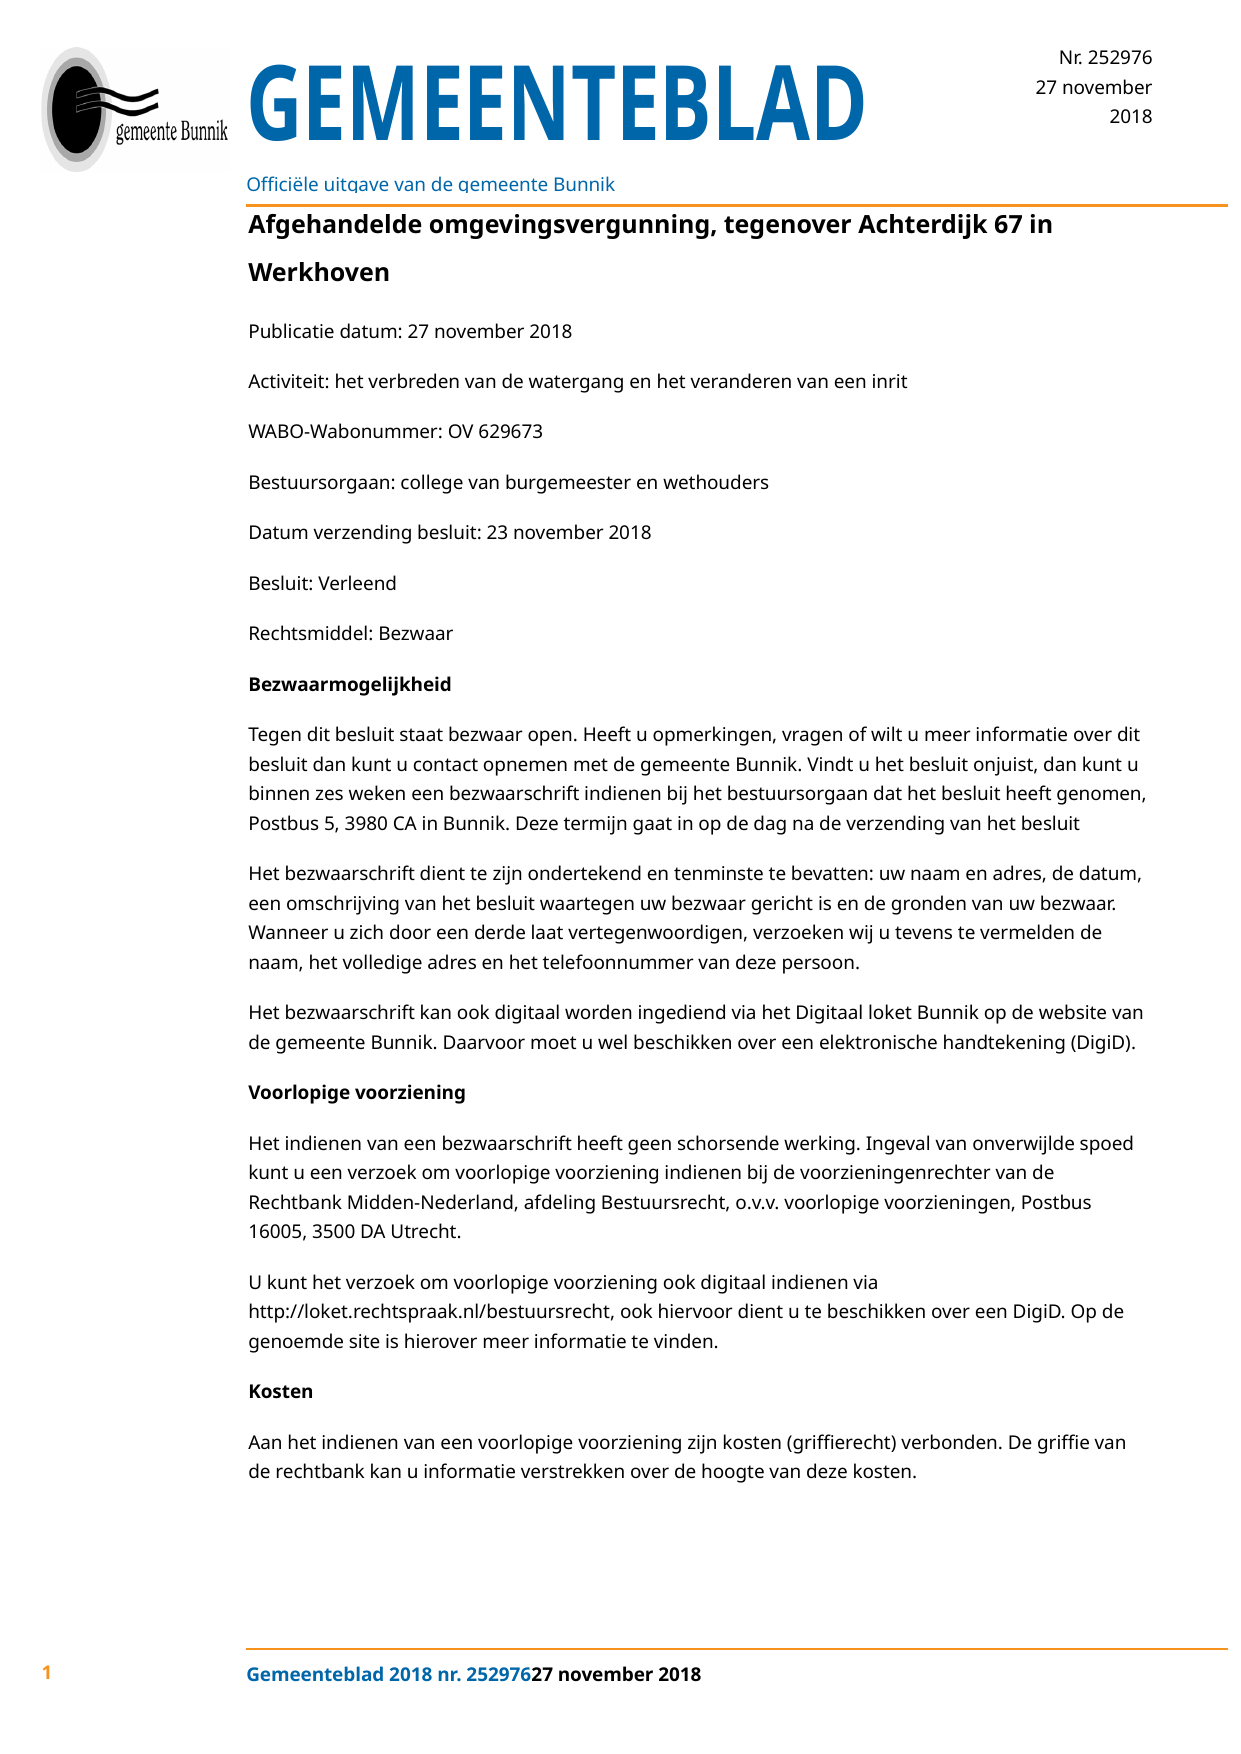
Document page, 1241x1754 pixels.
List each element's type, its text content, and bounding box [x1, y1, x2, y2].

text WABO-Wabonummer: OV 629673 [248, 419, 1152, 444]
text Bezwaarmogelijkheid [248, 671, 1152, 697]
text Aan het indienen van een voorlopige voorziening zijn kosten (griffierecht) verbonden. De griffie van de rechtbank kan u informatie verstrekken over de hoogte van deze kosten. [248, 1429, 1152, 1484]
text Het indienen van een bezwaarschrift heeft geen schorsende werking. Ingeval van onverwijlde spoed kunt u een verzoek om voorlopige voorziening indienen bij de voorzieningenrechter van de Rechtbank Midden-Nederland, afdeling Bestuursrecht, o.v.v. voorlopige voorzieningen, Postbus 16005, 3500 DA Utrecht. [248, 1130, 1152, 1244]
text Rechtsmiddel: Bezwaar [248, 620, 1152, 646]
text Voorlopige voorziening [248, 1079, 1152, 1105]
text Bestuursorgaan: college van burgemeester en wethouders [248, 469, 1152, 495]
text Afgehandelde omgevingsvergunning, tegenover Achterdijk 67 in Werkhoven [248, 207, 1152, 288]
text Activiteit: het verbreden van de watergang en het veranderen van een inrit [248, 368, 1152, 394]
text Publicatie datum: 27 november 2018 [248, 318, 1152, 344]
text Datum verzending besluit: 23 november 2018 [248, 519, 1152, 545]
picture [41, 47, 231, 172]
text Besluit: Verleend [248, 570, 1152, 596]
text Het bezwaarschrift dient te zijn ondertekend en tenminste te bevatten: uw naam en adres, de datum, een omschrijving van het besluit waartegen uw bezwaar gericht is en de gronden van uw bezwaar. Wanneer u zich door een derde laat vertegenwoordigen, verzoeken wij u tevens te vermelden de naam, het volledige adres en het telefoonnummer van deze persoon. [248, 860, 1152, 975]
text Het bezwaarschrift kan ook digitaal worden ingediend via het Digitaal loket Bunnik op de website van de gemeente Bunnik. Daarvoor moet u wel beschikken over een elektronische handtekening (DigiD). [248, 999, 1152, 1055]
text Tegen dit besluit staat bezwaar open. Heeft u opmerkingen, vragen of wilt u meer informatie over dit besluit dan kunt u contact opnemen met de gemeente Bunnik. Vindt u het besluit onjuist, dan kunt u binnen zes weken een bezwaarschrift indienen bij het bestuursorgaan dat het besluit heeft genomen, Postbus 5, 3980 CA in Bunnik. Deze termijn gaat in op de dag na de verzending van het besluit [248, 721, 1152, 836]
text U kunt het verzoek om voorlopige voorziening ook digitaal indienen via http://loket.rechtspraak.nl/bestuursrecht, ook hiervoor dient u te beschikken over een DigiD. Op de genoemde site is hierover meer informatie te vinden. [248, 1269, 1152, 1354]
text Kosten [248, 1379, 1152, 1404]
